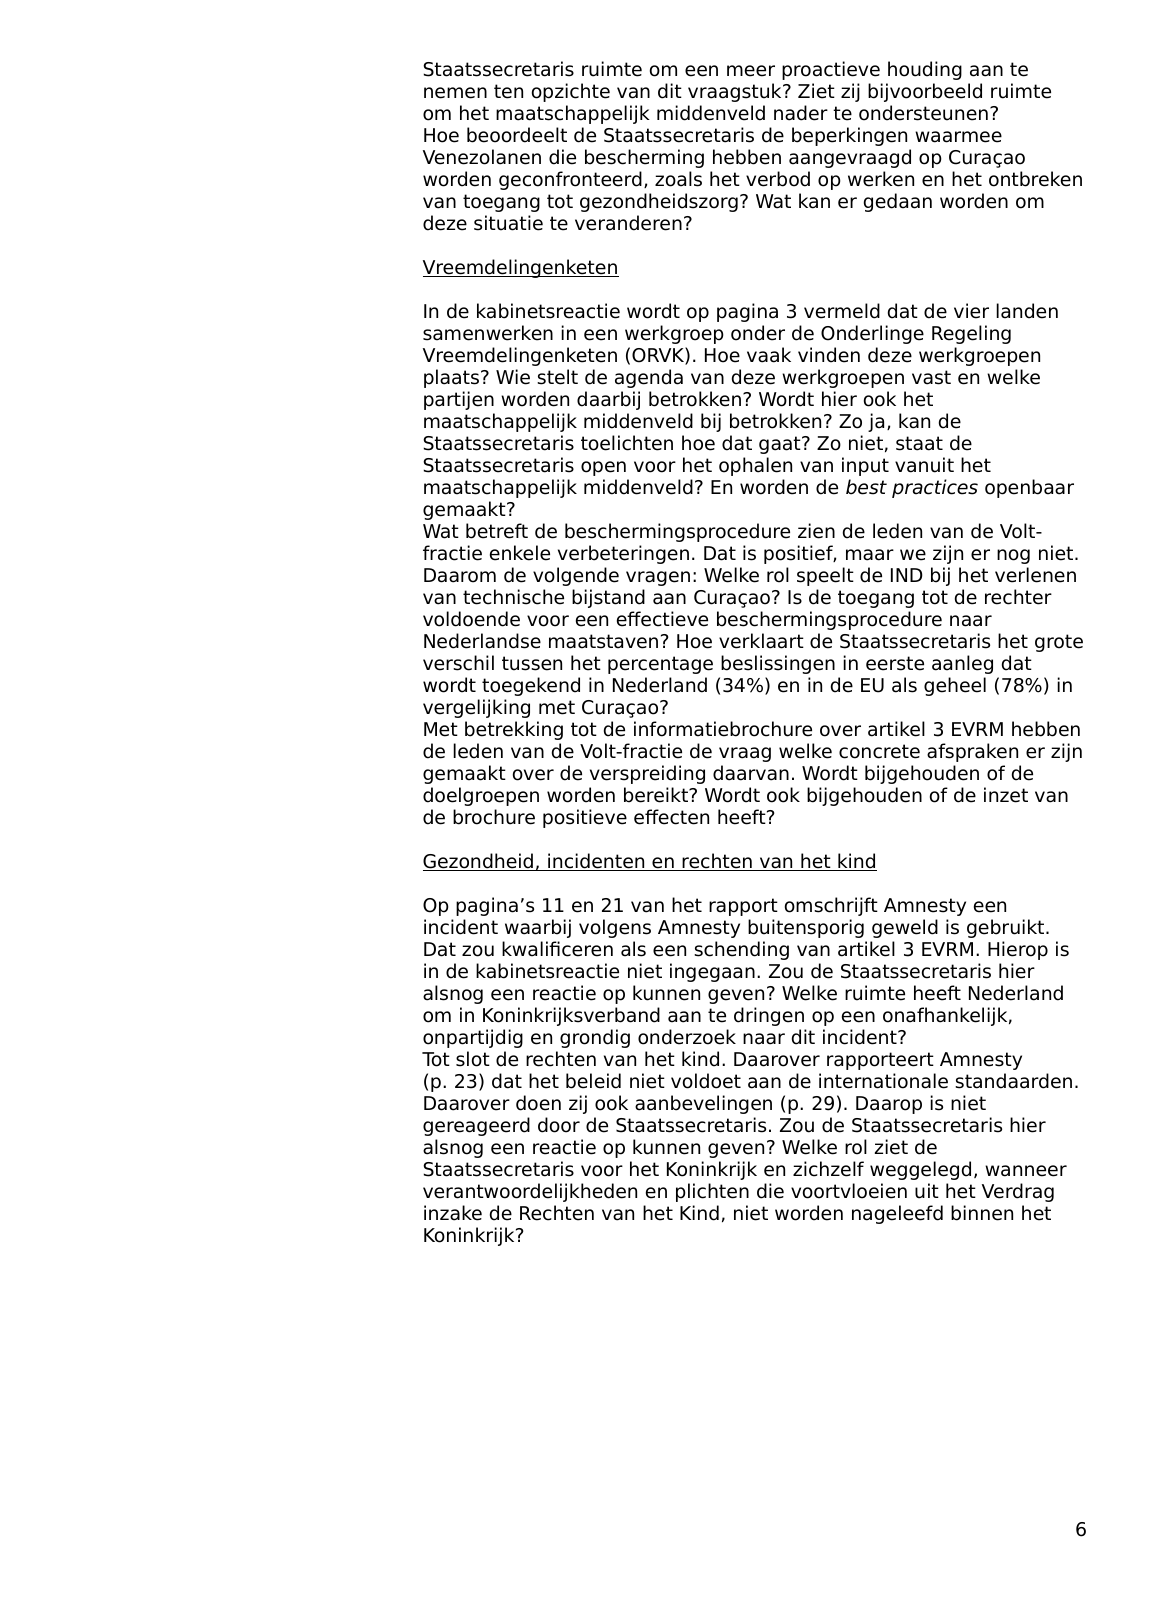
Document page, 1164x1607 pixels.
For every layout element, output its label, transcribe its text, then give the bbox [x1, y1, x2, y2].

text In de kabinetsreactie wordt op pagina 3 vermeld dat de vier landen samenwerken in een werkgroep onder de Onderlinge Regeling Vreemdelingenketen (ORVK). Hoe vaak vinden deze werkgroepen plaats? Wie stelt de agenda van deze werkgroepen vast en welke partijen worden daarbij betrokken? Wordt hier ook het maatschappelijk middenveld bij betrokken? Zo ja, kan de Staatssecretaris toelichten hoe dat gaat? Zo niet, staat de Staatssecretaris open voor het ophalen van input vanuit het maatschappelijk middenveld? En worden de best practices openbaar gemaakt? [422, 301, 1087, 521]
subtitle Vreemdelingenketen [422, 257, 1087, 279]
text Hoe beoordeelt de Staatssecretaris de beperkingen waarmee Venezolanen die bescherming hebben aangevraagd op Curaçao worden geconfronteerd, zoals het verbod op werken en het ontbreken van toegang tot gezondheidszorg? Wat kan er gedaan worden om deze situatie te veranderen? [422, 125, 1087, 235]
text Staatssecretaris ruimte om een meer proactieve houding aan te nemen ten opzichte van dit vraagstuk? Ziet zij bijvoorbeeld ruimte om het maatschappelijk middenveld nader te ondersteunen? [422, 59, 1087, 125]
text Wat betreft de beschermingsprocedure zien de leden van de Volt-fractie enkele verbeteringen. Dat is positief, maar we zijn er nog niet. Daarom de volgende vragen: Welke rol speelt de IND bij het verlenen van technische bijstand aan Curaçao? Is de toegang tot de rechter voldoende voor een effectieve beschermingsprocedure naar Nederlandse maatstaven? Hoe verklaart de Staatssecretaris het grote verschil tussen het percentage beslissingen in eerste aanleg dat wordt toegekend in Nederland (34%) en in de EU als geheel (78%) in vergelijking met Curaçao? [422, 521, 1087, 719]
text Op pagina’s 11 en 21 van het rapport omschrijft Amnesty een incident waarbij volgens Amnesty buitensporig geweld is gebruikt. Dat zou kwalificeren als een schending van artikel 3 EVRM. Hierop is in de kabinetsreactie niet ingegaan. Zou de Staatssecretaris hier alsnog een reactie op kunnen geven? Welke ruimte heeft Nederland om in Koninkrijksverband aan te dringen op een onafhankelijk, onpartijdig en grondig onderzoek naar dit incident? [422, 895, 1087, 1049]
text Tot slot de rechten van het kind. Daarover rapporteert Amnesty (p. 23) dat het beleid niet voldoet aan de internationale standaarden. Daarover doen zij ook aanbevelingen (p. 29). Daarop is niet gereageerd door de Staatssecretaris. Zou de Staatssecretaris hier alsnog een reactie op kunnen geven? Welke rol ziet de Staatssecretaris voor het Koninkrijk en zichzelf weggelegd, wanneer verantwoordelijkheden en plichten die voortvloeien uit het Verdrag inzake de Rechten van het Kind, niet worden nageleefd binnen het Koninkrijk? [422, 1049, 1087, 1247]
subtitle Gezondheid, incidenten en rechten van het kind [422, 851, 1087, 873]
text Met betrekking tot de informatiebrochure over artikel 3 EVRM hebben de leden van de Volt-fractie de vraag welke concrete afspraken er zijn gemaakt over de verspreiding daarvan. Wordt bijgehouden of de doelgroepen worden bereikt? Wordt ook bijgehouden of de inzet van de brochure positieve effecten heeft? [422, 719, 1087, 829]
